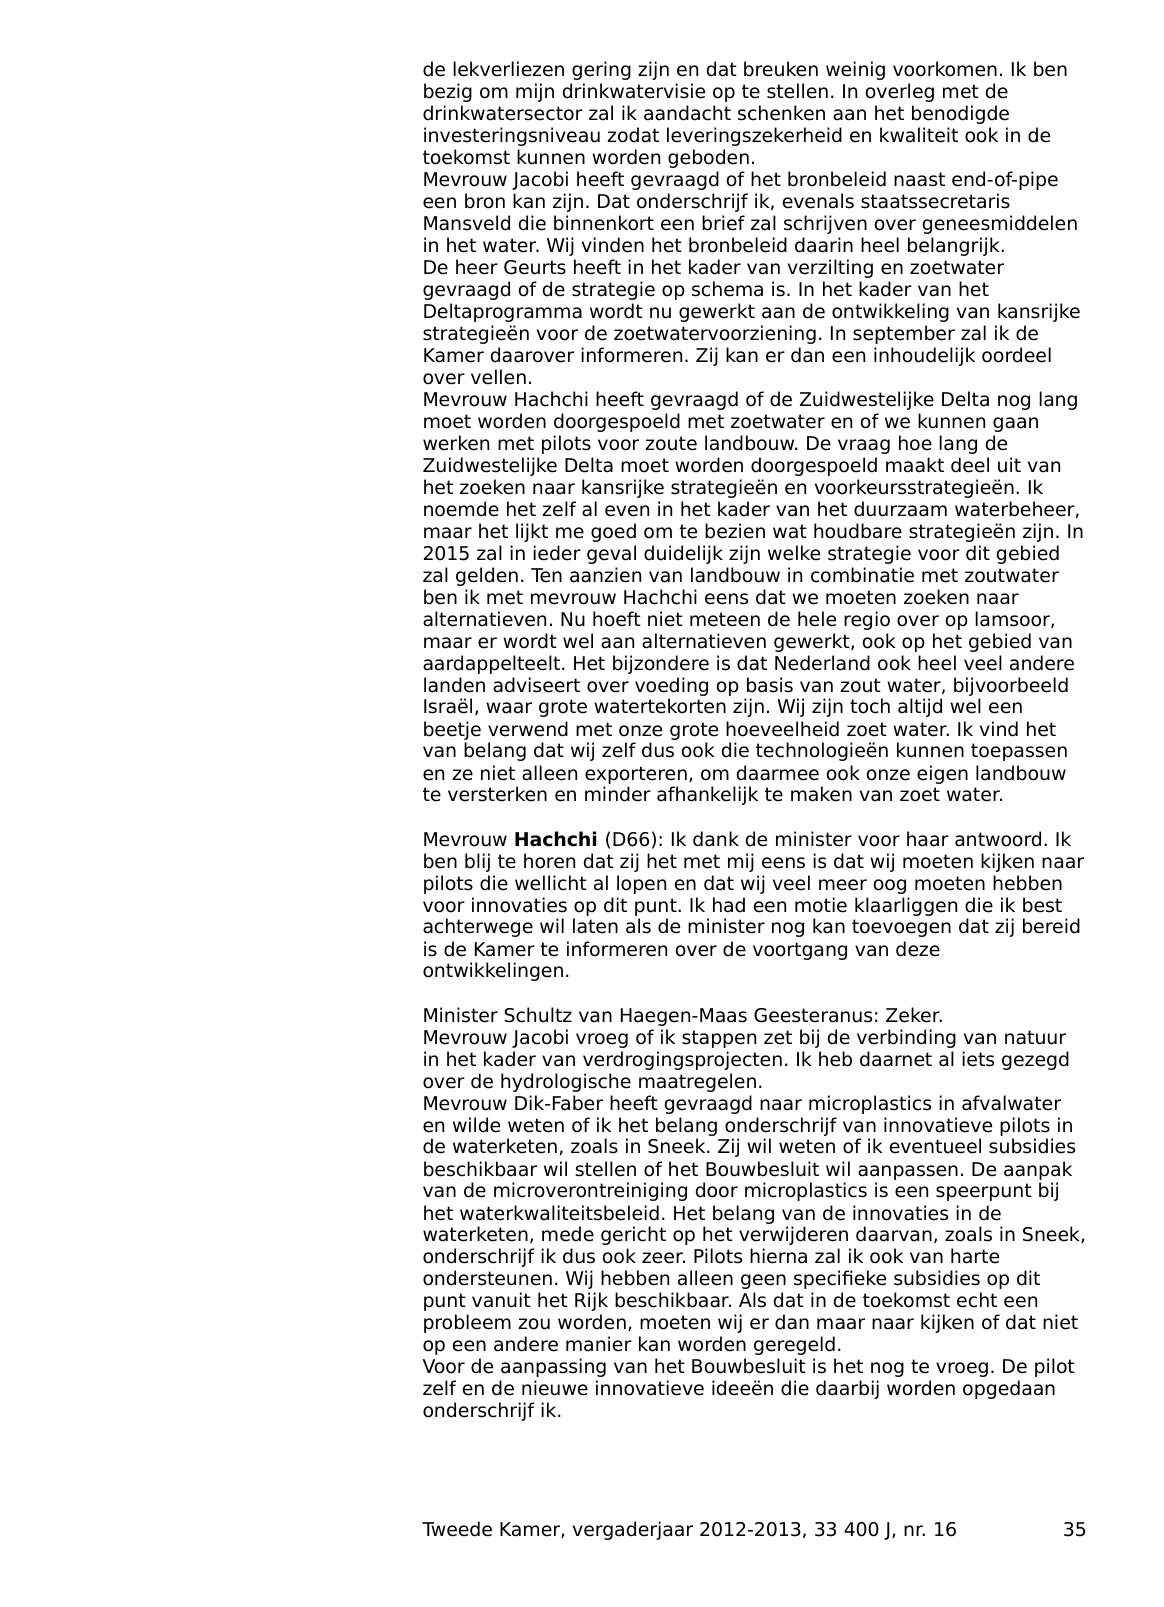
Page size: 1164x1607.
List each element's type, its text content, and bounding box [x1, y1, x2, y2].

text Mevrouw Hachchi (D66): Ik dank de minister voor haar antwoord. Ik ben blij te horen dat zij het met mij eens is dat wij moeten kijken naar pilots die wellicht al lopen en dat wij veel meer oog moeten hebben voor innovaties op dit punt. Ik had een motie klaarliggen die ik best achterwege wil laten als de minister nog kan toevoegen dat zij bereid is de Kamer te informeren over de voortgang van deze ontwikkelingen. [422, 828, 1087, 982]
text de lekverliezen gering zijn en dat breuken weinig voorkomen. Ik ben bezig om mijn drinkwatervisie op te stellen. In overleg met de drinkwatersector zal ik aandacht schenken aan het benodigde investeringsniveau zodat leveringszekerheid en kwaliteit ook in de toekomst kunnen worden geboden. [422, 59, 1087, 169]
text Mevrouw Jacobi heeft gevraagd of het bronbeleid naast end-of-pipe een bron kan zijn. Dat onderschrijf ik, evenals staatssecretaris Mansveld die binnenkort een brief zal schrijven over geneesmiddelen in het water. Wij vinden het bronbeleid daarin heel belangrijk. [422, 169, 1087, 257]
text Mevrouw Jacobi vroeg of ik stappen zet bij de verbinding van natuur in het kader van verdrogingsprojecten. Ik heb daarnet al iets gezegd over de hydrologische maatregelen. [422, 1027, 1087, 1092]
text Minister Schultz van Haegen-Maas Geesteranus: Zeker. [422, 1004, 1087, 1027]
text Mevrouw Dik-Faber heeft gevraagd naar microplastics in afvalwater en wilde weten of ik het belang onderschrijf van innovatieve pilots in de waterketen, zoals in Sneek. Zij wil weten of ik eventueel subsidies beschikbaar wil stellen of het Bouwbesluit wil aanpassen. De aanpak van de microverontreiniging door microplastics is een speerpunt bij het waterkwaliteitsbeleid. Het belang van de innovaties in de waterketen, mede gericht op het verwijderen daarvan, zoals in Sneek, onderschrijf ik dus ook zeer. Pilots hierna zal ik ook van harte ondersteunen. Wij hebben alleen geen specifieke subsidies op dit punt vanuit het Rijk beschikbaar. Als dat in de toekomst echt een probleem zou worden, moeten wij er dan maar naar kijken of dat niet op een andere manier kan worden geregeld. [422, 1092, 1087, 1356]
text De heer Geurts heeft in het kader van verzilting en zoetwater gevraagd of de strategie op schema is. In het kader van het Deltaprogramma wordt nu gewerkt aan de ontwikkeling van kansrijke strategieën voor de zoetwatervoorziening. In september zal ik de Kamer daarover informeren. Zij kan er dan een inhoudelijk oordeel over vellen. [422, 257, 1087, 389]
text Voor de aanpassing van het Bouwbesluit is het nog te vroeg. De pilot zelf en de nieuwe innovatieve ideeën die daarbij worden opgedaan onderschrijf ik. [422, 1356, 1087, 1422]
text Mevrouw Hachchi heeft gevraagd of de Zuidwestelijke Delta nog lang moet worden doorgespoeld met zoetwater en of we kunnen gaan werken met pilots voor zoute landbouw. De vraag hoe lang de Zuidwestelijke Delta moet worden doorgespoeld maakt deel uit van het zoeken naar kansrijke strategieën en voorkeursstrategieën. Ik noemde het zelf al even in het kader van het duurzaam waterbeheer, maar het lijkt me goed om te bezien wat houdbare strategieën zijn. In 2015 zal in ieder geval duidelijk zijn welke strategie voor dit gebied zal gelden. Ten aanzien van landbouw in combinatie met zoutwater ben ik met mevrouw Hachchi eens dat we moeten zoeken naar alternatieven. Nu hoeft niet meteen de hele regio over op lamsoor, maar er wordt wel aan alternatieven gewerkt, ook op het gebied van aardappelteelt. Het bijzondere is dat Nederland ook heel veel andere landen adviseert over voeding op basis van zout water, bijvoorbeeld Israël, waar grote watertekorten zijn. Wij zijn toch altijd wel een beetje verwend met onze grote hoeveelheid zoet water. Ik vind het van belang dat wij zelf dus ook die technologieën kunnen toepassen en ze niet alleen exporteren, om daarmee ook onze eigen landbouw te versterken en minder afhankelijk te maken van zoet water. [422, 389, 1087, 806]
